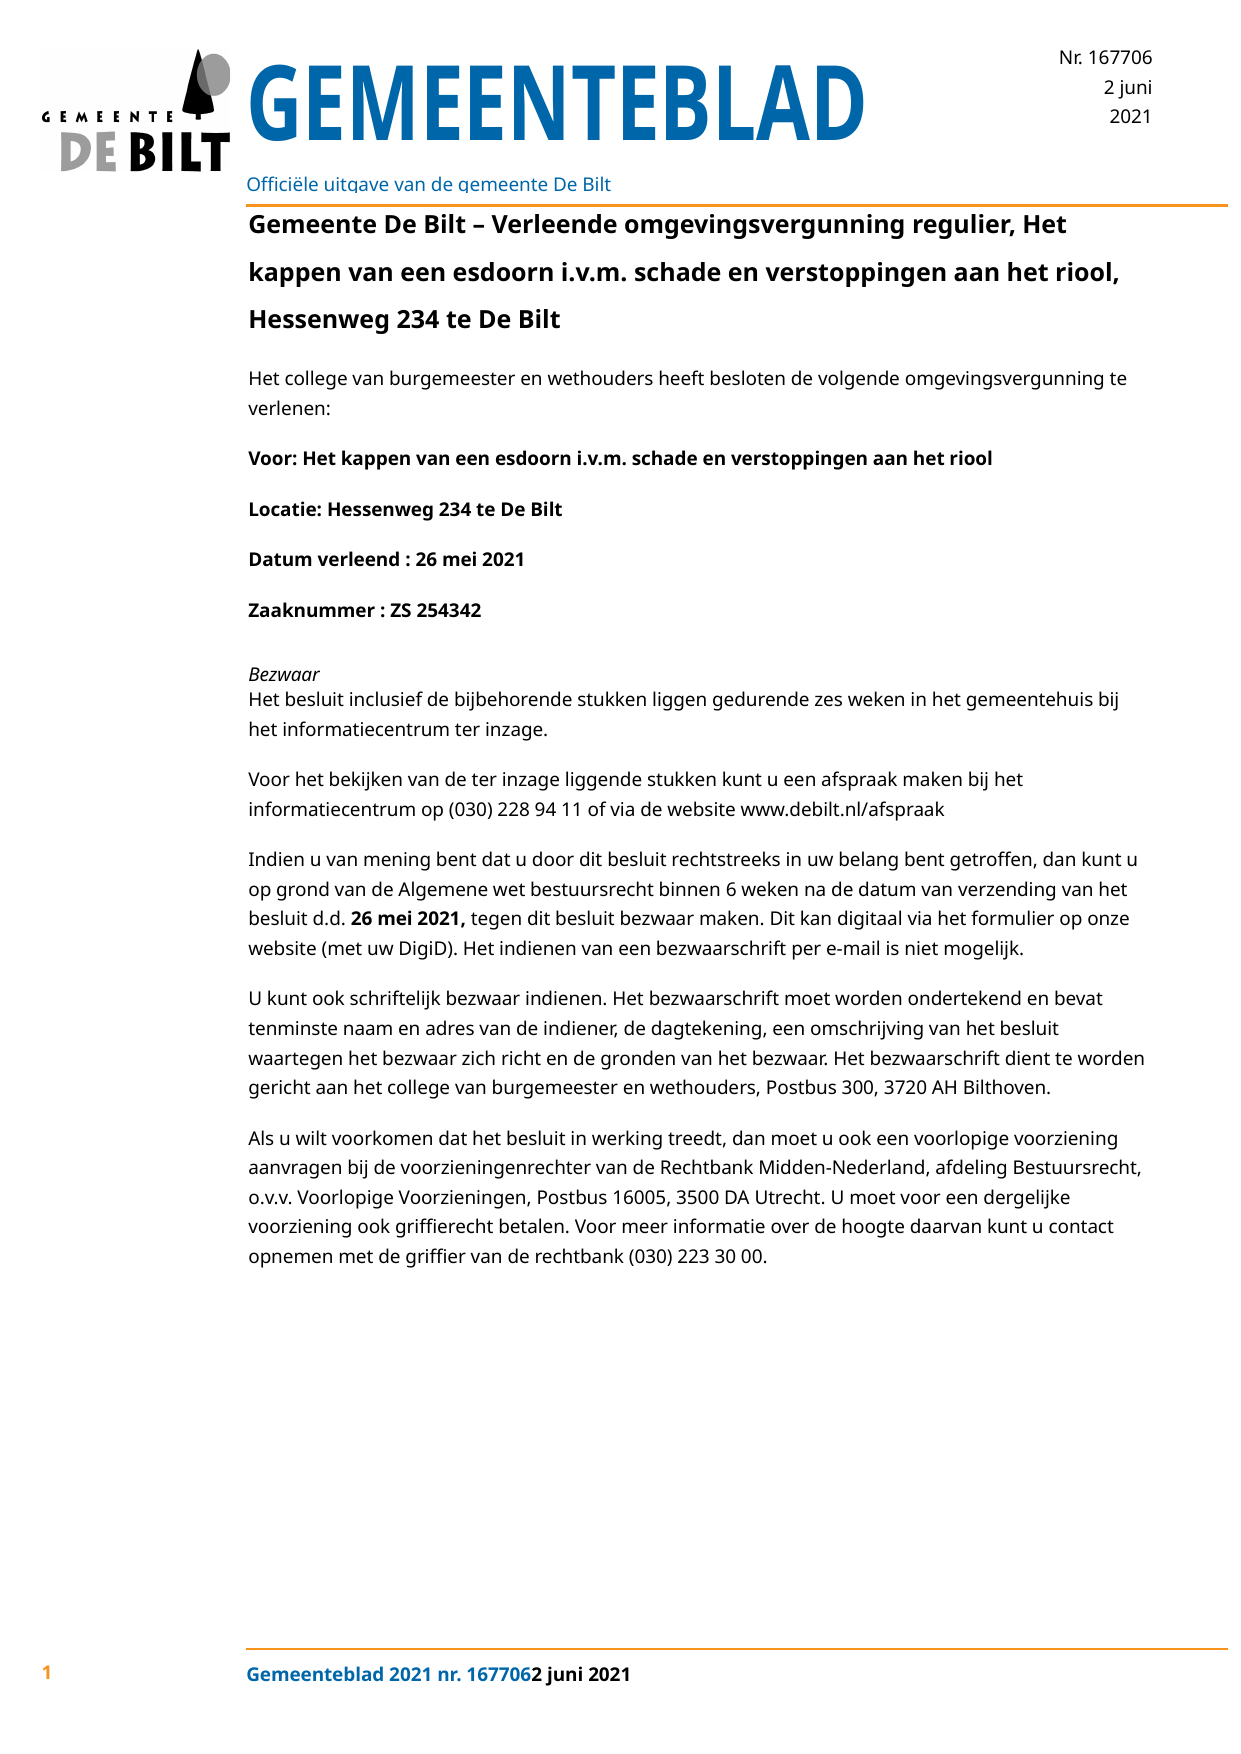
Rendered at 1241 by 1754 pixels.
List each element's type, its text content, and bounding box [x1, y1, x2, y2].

text Zaaknummer : ZS 254342 [248, 597, 1152, 622]
text Datum verleend : 26 mei 2021 [248, 546, 1152, 572]
text Indien u van mening bent dat u door dit besluit rechtstreeks in uw belang bent getroffen, dan kunt u op grond van de Algemene wet bestuursrecht binnen 6 weken na de datum van verzending van het besluit d.d. 26 mei 2021, tegen dit besluit bezwaar maken. Dit kan digitaal via het formulier op onze website (met uw DigiD). Het indienen van een bezwaarschrift per e-mail is niet mogelijk. [248, 846, 1152, 961]
text Locatie: Hessenweg 234 te De Bilt [248, 496, 1152, 522]
text Voor: Het kappen van een esdoorn i.v.m. schade en verstoppingen aan het riool [248, 446, 1152, 471]
text Als u wilt voorkomen dat het besluit in werking treedt, dan moet u ook een voorlopige voorziening aanvragen bij de voorzieningenrechter van de Rechtbank Midden-Nederland, afdeling Bestuursrecht, o.v.v. Voorlopige Voorzieningen, Postbus 16005, 3500 DA Utrecht. U moet voor een dergelijke voorziening ook griffierecht betalen. Voor meer informatie over de hoogte daarvan kunt u contact opnemen met de griffier van de rechtbank (030) 223 30 00. [248, 1125, 1152, 1269]
text U kunt ook schriftelijk bezwaar indienen. Het bezwaarschrift moet worden ondertekend en bevat tenminste naam en adres van de indiener, de dagtekening, een omschrijving van het besluit waartegen het bezwaar zich richt en de gronden van het bezwaar. Het bezwaarschrift dient te worden gericht aan het college van burgemeester en wethouders, Postbus 300, 3720 AH Bilthoven. [248, 986, 1152, 1100]
text Gemeente De Bilt – Verleende omgevingsvergunning regulier, Het kappen van een esdoorn i.v.m. schade en verstoppingen aan het riool, Hessenweg 234 te De Bilt [248, 207, 1152, 336]
text Voor het bekijken van de ter inzage liggende stukken kunt u een afspraak maken bij het informatiecentrum op (030) 228 94 11 of via de website www.debilt.nl/afspraak [248, 766, 1152, 822]
text Bezwaar [248, 661, 1152, 686]
text Het besluit inclusief de bijbehorende stukken liggen gedurende zes weken in het gemeentehuis bij het informatiecentrum ter inzage. [248, 686, 1152, 742]
picture [41, 47, 231, 172]
text Het college van burgemeester en wethouders heeft besloten de volgende omgevingsvergunning te verlenen: [248, 366, 1152, 421]
